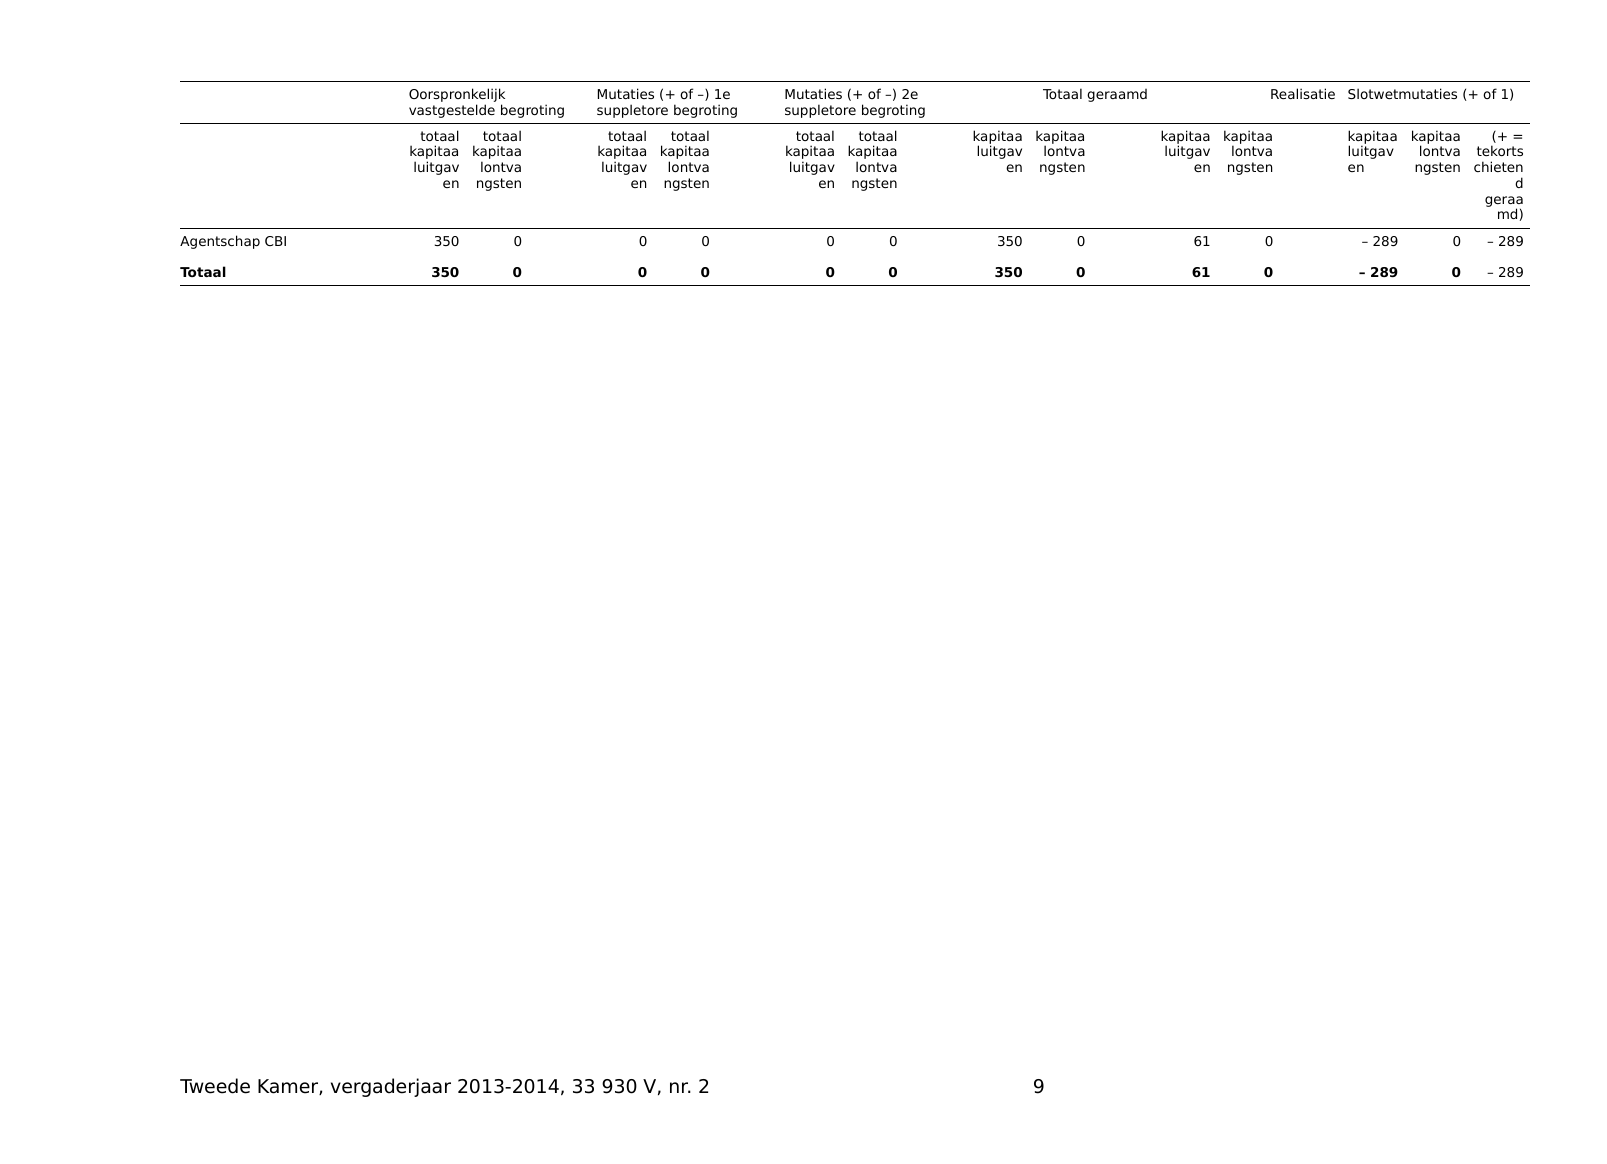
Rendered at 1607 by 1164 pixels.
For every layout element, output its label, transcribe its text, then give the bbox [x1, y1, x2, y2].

table_cell totaal kapitaaluitgaven [590, 124, 653, 228]
table_header [180, 82, 403, 123]
table_cell 0 [1216, 229, 1279, 249]
table_cell [1279, 124, 1342, 228]
table_cell [966, 249, 1028, 265]
table_cell [903, 265, 966, 285]
table_cell – 289 [1342, 265, 1404, 285]
table_cell (+ = tekortschietend geraamd) [1467, 124, 1529, 228]
table_header Realisatie [1154, 82, 1342, 123]
table_cell [1029, 249, 1091, 265]
table_cell [778, 249, 841, 265]
table_cell [1091, 249, 1154, 265]
table_cell 350 [403, 265, 465, 285]
table_cell [1279, 249, 1342, 265]
table_cell [1091, 265, 1154, 285]
table_cell 0 [1404, 265, 1467, 285]
table_cell – 289 [1467, 265, 1529, 285]
table_cell Agentschap CBI [180, 229, 403, 249]
table_cell [590, 249, 653, 265]
table_header Mutaties (+ of –) 1e suppletore begroting [590, 82, 778, 123]
table_cell [716, 249, 778, 265]
table_cell 0 [653, 229, 716, 249]
table_cell 0 [778, 265, 841, 285]
table_cell [1091, 124, 1154, 228]
table_cell [528, 229, 590, 249]
table_cell – 289 [1467, 229, 1529, 249]
table_cell [403, 249, 465, 265]
table_cell [653, 249, 716, 265]
table_cell 61 [1154, 229, 1216, 249]
table_cell kapitaaluitgaven [1154, 124, 1216, 228]
table_cell 0 [590, 265, 653, 285]
table_cell 0 [465, 229, 528, 249]
table_cell 350 [966, 265, 1028, 285]
table_cell [903, 124, 966, 228]
table_cell totaal kapitaaluitgaven [403, 124, 465, 228]
table_cell totaal kapitaaluitgaven [778, 124, 841, 228]
table_cell kapitaalontvangsten [1404, 124, 1467, 228]
table_cell [903, 249, 966, 265]
table_cell 0 [1216, 265, 1279, 285]
table_cell [1404, 249, 1467, 265]
table_cell totaal kapitaalontvangsten [465, 124, 528, 228]
table_cell [903, 229, 966, 249]
table_cell 0 [590, 229, 653, 249]
table_header Totaal geraamd [966, 82, 1154, 123]
table_cell 61 [1154, 265, 1216, 285]
table_cell Totaal [180, 265, 403, 285]
table_header Mutaties (+ of –) 2e suppletore begroting [778, 82, 966, 123]
table_cell [716, 265, 778, 285]
table_cell [1091, 229, 1154, 249]
table_header Slotwetmutaties (+ of 1) [1342, 82, 1529, 123]
table_cell [841, 249, 903, 265]
table_cell – 289 [1342, 229, 1404, 249]
table_cell [1279, 229, 1342, 249]
table_cell [716, 229, 778, 249]
table_cell 0 [1029, 265, 1091, 285]
table_cell [465, 249, 528, 265]
table_cell [528, 249, 590, 265]
table_cell totaal kapitaalontvangsten [841, 124, 903, 228]
table_cell 350 [966, 229, 1028, 249]
table_cell [1216, 249, 1279, 265]
table_cell 0 [778, 229, 841, 249]
table_cell kapitaaluitgaven [966, 124, 1028, 228]
table_cell [1279, 265, 1342, 285]
table_cell [1342, 249, 1404, 265]
table_cell totaal kapitaalontvangsten [653, 124, 716, 228]
table_cell kapitaalontvangsten [1029, 124, 1091, 228]
table_cell 350 [403, 229, 465, 249]
table_cell 0 [1404, 229, 1467, 249]
table_cell [180, 249, 403, 265]
table_cell [180, 124, 403, 228]
table_cell kapitaaluitgaven [1342, 124, 1404, 228]
table_cell [528, 124, 590, 228]
table_cell 0 [841, 265, 903, 285]
table_cell [528, 265, 590, 285]
table_cell 0 [653, 265, 716, 285]
table_cell 0 [841, 229, 903, 249]
table_cell kapitaalontvangsten [1216, 124, 1279, 228]
table_header Oorspronkelijk vastgestelde begroting [403, 82, 590, 123]
table_cell [716, 124, 778, 228]
table_cell [1154, 249, 1216, 265]
table_cell 0 [1029, 229, 1091, 249]
table_cell [1467, 249, 1529, 265]
table_cell 0 [465, 265, 528, 285]
